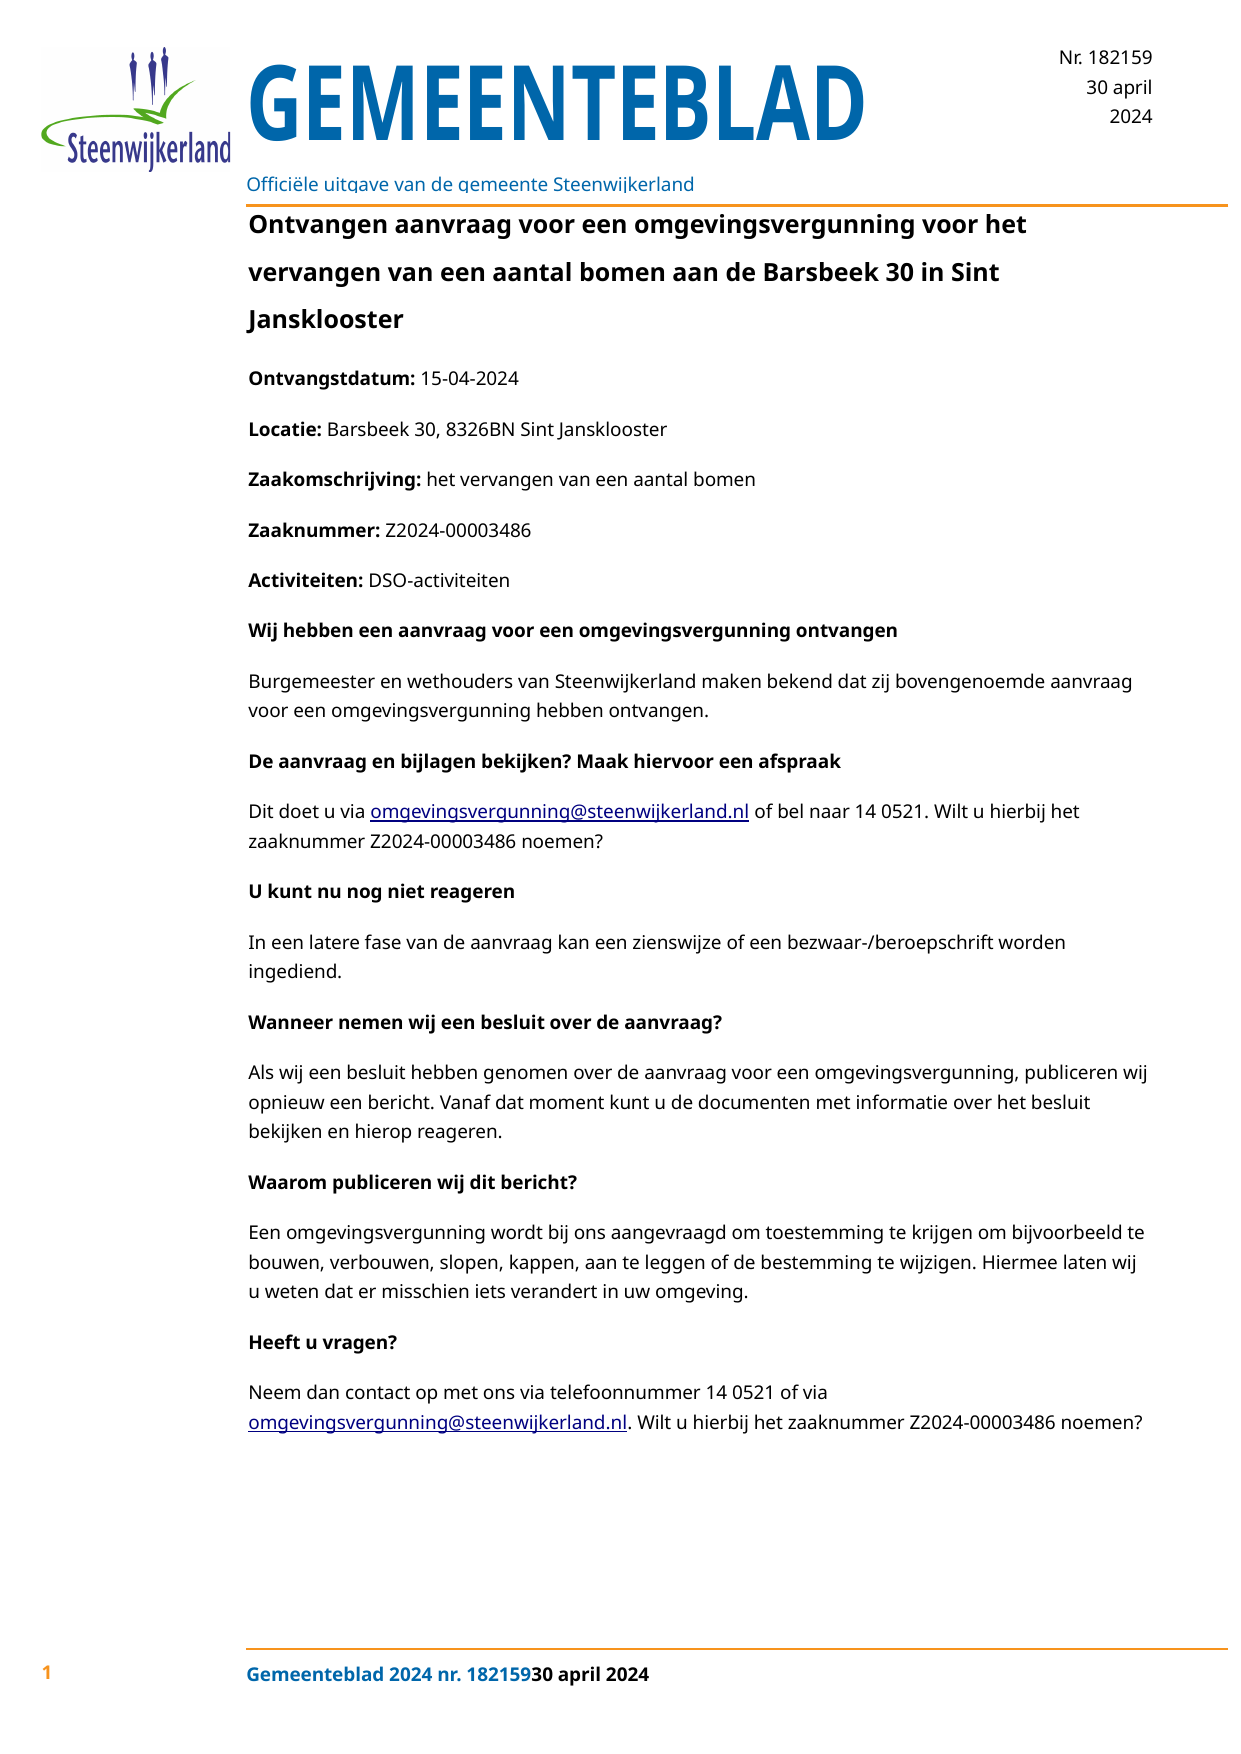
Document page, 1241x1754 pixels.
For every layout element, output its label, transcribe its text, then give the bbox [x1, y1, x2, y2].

text Zaaknummer: Z2024-00003486 [248, 517, 1152, 542]
text Ontvangen aanvraag voor een omgevingsvergunning voor het vervangen van een aantal bomen aan de Barsbeek 30 in Sint Jansklooster [248, 207, 1152, 336]
text Een omgevingsvergunning wordt bij ons aangevraagd om toestemming te krijgen om bijvoorbeeld te bouwen, verbouwen, slopen, kappen, aan te leggen of de bestemming te wijzigen. Hiermee laten wij u weten dat er misschien iets verandert in uw omgeving. [248, 1219, 1152, 1304]
text Als wij een besluit hebben genomen over de aanvraag voor een omgevingsvergunning, publiceren wij opnieuw een bericht. Vanaf dat moment kunt u de documenten met informatie over het besluit bekijken en hierop reageren. [248, 1059, 1152, 1144]
text Dit doet u via omgevingsvergunning@steenwijkerland.nl of bel naar 14 0521. Wilt u hierbij het zaaknummer Z2024-00003486 noemen? [248, 798, 1152, 854]
text Zaakomschrijving: het vervangen van een aantal bomen [248, 466, 1152, 492]
text Locatie: Barsbeek 30, 8326BN Sint Jansklooster [248, 416, 1152, 442]
text Neem dan contact op met ons via telefoonnummer 14 0521 of via omgevingsvergunning@steenwijkerland.nl. Wilt u hierbij het zaaknummer Z2024-00003486 noemen? [248, 1379, 1152, 1434]
text Burgemeester en wethouders van Steenwijkerland maken bekend dat zij bovengenoemde aanvraag voor een omgevingsvergunning hebben ontvangen. [248, 668, 1152, 723]
text Ontvangstdatum: 15-04-2024 [248, 366, 1152, 391]
text De aanvraag en bijlagen bekijken? Maak hiervoor een afspraak [248, 748, 1152, 774]
text U kunt nu nog niet reageren [248, 878, 1152, 904]
text Heeft u vragen? [248, 1329, 1152, 1354]
text Wanneer nemen wij een besluit over de aanvraag? [248, 1009, 1152, 1034]
picture [41, 47, 231, 172]
text Wij hebben een aanvraag voor een omgevingsvergunning ontvangen [248, 618, 1152, 643]
text Waarom publiceren wij dit bericht? [248, 1169, 1152, 1194]
text Activiteiten: DSO-activiteiten [248, 567, 1152, 593]
text In een latere fase van de aanvraag kan een zienswijze of een bezwaar-/beroepschrift worden ingediend. [248, 929, 1152, 984]
